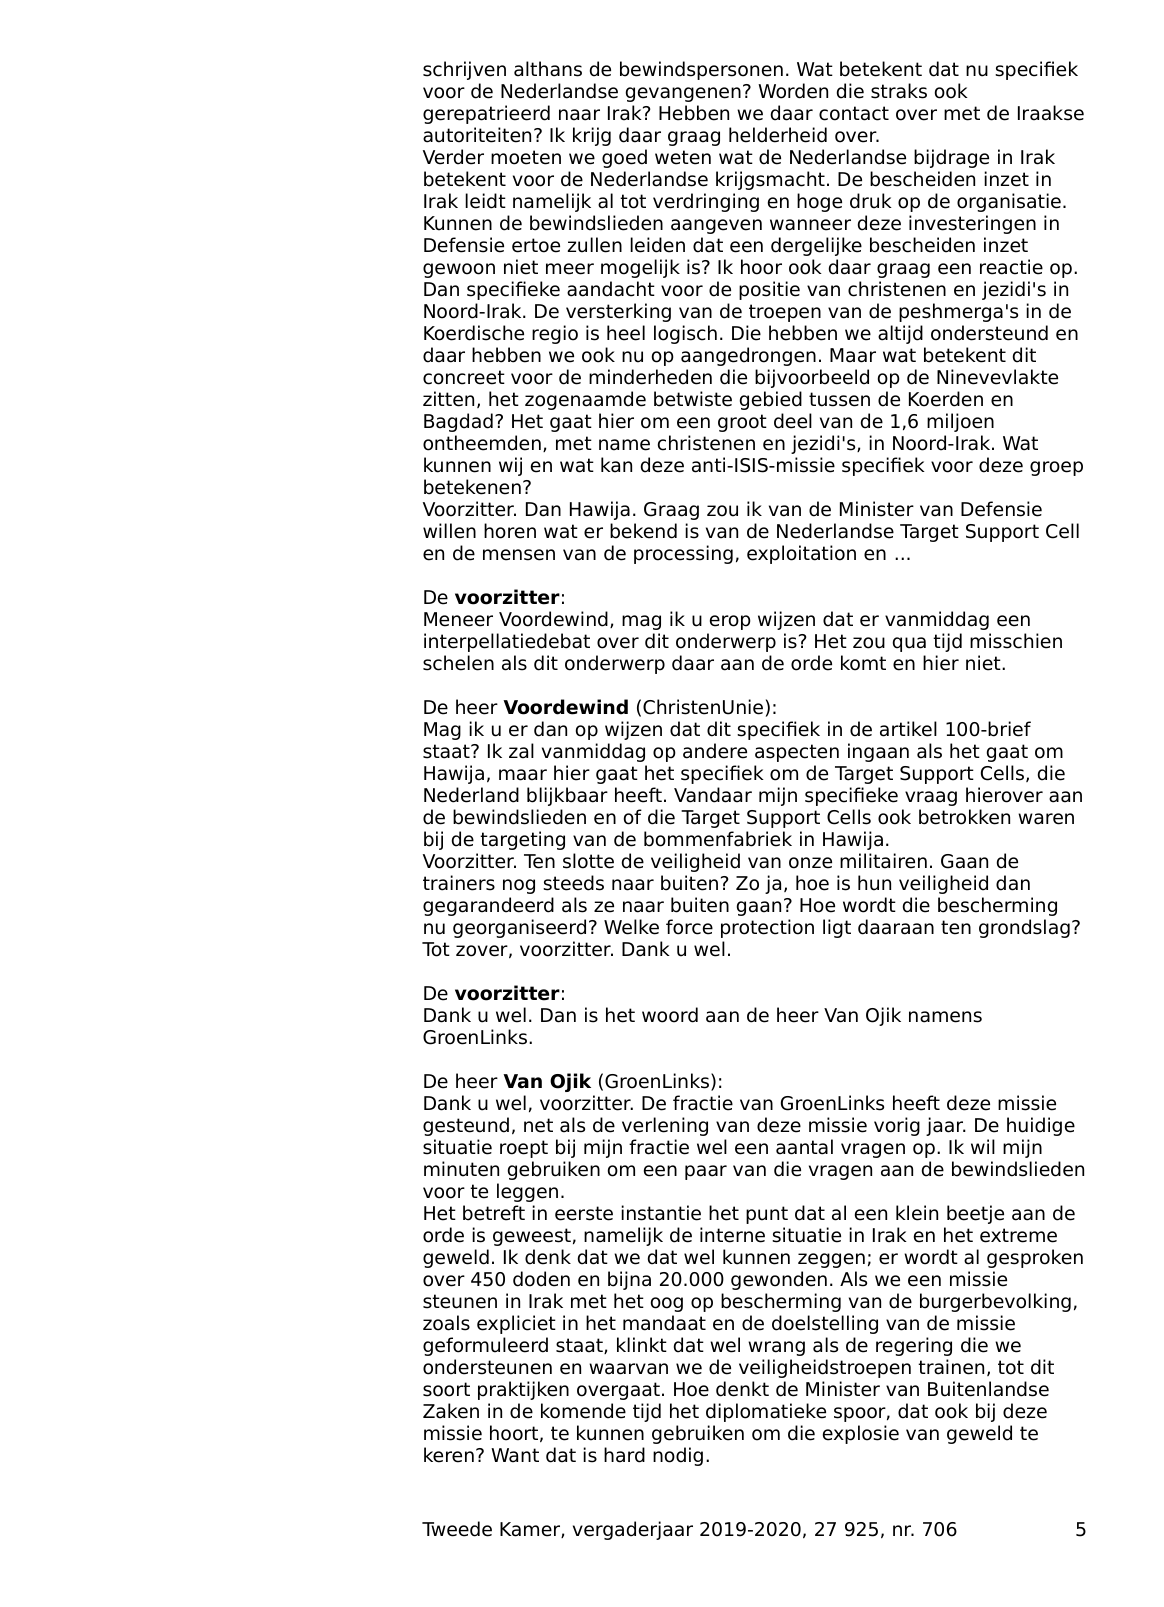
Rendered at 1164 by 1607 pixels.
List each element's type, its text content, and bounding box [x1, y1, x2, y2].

text De voorzitter: [422, 983, 1087, 1005]
text schrijven althans de bewindspersonen. Wat betekent dat nu specifiek voor de Nederlandse gevangenen? Worden die straks ook gerepatrieerd naar Irak? Hebben we daar contact over met de Iraakse autoriteiten? Ik krijg daar graag helderheid over. [422, 59, 1087, 147]
text De heer Van Ojik (GroenLinks): [422, 1071, 1087, 1093]
text Voorzitter. Ten slotte de veiligheid van onze militairen. Gaan de trainers nog steeds naar buiten? Zo ja, hoe is hun veiligheid dan gegarandeerd als ze naar buiten gaan? Hoe wordt die bescherming nu georganiseerd? Welke force protection ligt daaraan ten grondslag? [422, 851, 1087, 939]
text De voorzitter: [422, 587, 1087, 609]
text De heer Voordewind (ChristenUnie): [422, 697, 1087, 719]
text Meneer Voordewind, mag ik u erop wijzen dat er vanmiddag een interpellatiedebat over dit onderwerp is? Het zou qua tijd misschien schelen als dit onderwerp daar aan de orde komt en hier niet. [422, 609, 1087, 675]
text Dank u wel. Dan is het woord aan de heer Van Ojik namens GroenLinks. [422, 1005, 1087, 1049]
text Mag ik u er dan op wijzen dat dit specifiek in de artikel 100-brief staat? Ik zal vanmiddag op andere aspecten ingaan als het gaat om Hawija, maar hier gaat het specifiek om de Target Support Cells, die Nederland blijkbaar heeft. Vandaar mijn specifieke vraag hierover aan de bewindslieden en of die Target Support Cells ook betrokken waren bij de targeting van de bommenfabriek in Hawija. [422, 719, 1087, 851]
text Voorzitter. Dan Hawija. Graag zou ik van de Minister van Defensie willen horen wat er bekend is van de Nederlandse Target Support Cell en de mensen van de processing, exploitation en ... [422, 499, 1087, 564]
text Het betreft in eerste instantie het punt dat al een klein beetje aan de orde is geweest, namelijk de interne situatie in Irak en het extreme geweld. Ik denk dat we dat wel kunnen zeggen; er wordt al gesproken over 450 doden en bijna 20.000 gewonden. Als we een missie steunen in Irak met het oog op bescherming van de burgerbevolking, zoals expliciet in het mandaat en de doelstelling van de missie geformuleerd staat, klinkt dat wel wrang als de regering die we ondersteunen en waarvan we de veiligheidstroepen trainen, tot dit soort praktijken overgaat. Hoe denkt de Minister van Buitenlandse Zaken in de komende tijd het diplomatieke spoor, dat ook bij deze missie hoort, te kunnen gebruiken om die explosie van geweld te keren? Want dat is hard nodig. [422, 1203, 1087, 1467]
text Tot zover, voorzitter. Dank u wel. [422, 939, 1087, 961]
text Dan specifieke aandacht voor de positie van christenen en jezidi's in Noord-Irak. De versterking van de troepen van de peshmerga's in de Koerdische regio is heel logisch. Die hebben we altijd ondersteund en daar hebben we ook nu op aangedrongen. Maar wat betekent dit concreet voor de minderheden die bijvoorbeeld op de Ninevevlakte zitten, het zogenaamde betwiste gebied tussen de Koerden en Bagdad? Het gaat hier om een groot deel van de 1,6 miljoen ontheemden, met name christenen en jezidi's, in Noord-Irak. Wat kunnen wij en wat kan deze anti-ISIS-missie specifiek voor deze groep betekenen? [422, 279, 1087, 499]
text Verder moeten we goed weten wat de Nederlandse bijdrage in Irak betekent voor de Nederlandse krijgsmacht. De bescheiden inzet in Irak leidt namelijk al tot verdringing en hoge druk op de organisatie. Kunnen de bewindslieden aangeven wanneer deze investeringen in Defensie ertoe zullen leiden dat een dergelijke bescheiden inzet gewoon niet meer mogelijk is? Ik hoor ook daar graag een reactie op. [422, 147, 1087, 279]
text Dank u wel, voorzitter. De fractie van GroenLinks heeft deze missie gesteund, net als de verlening van deze missie vorig jaar. De huidige situatie roept bij mijn fractie wel een aantal vragen op. Ik wil mijn minuten gebruiken om een paar van die vragen aan de bewindslieden voor te leggen. [422, 1093, 1087, 1203]
